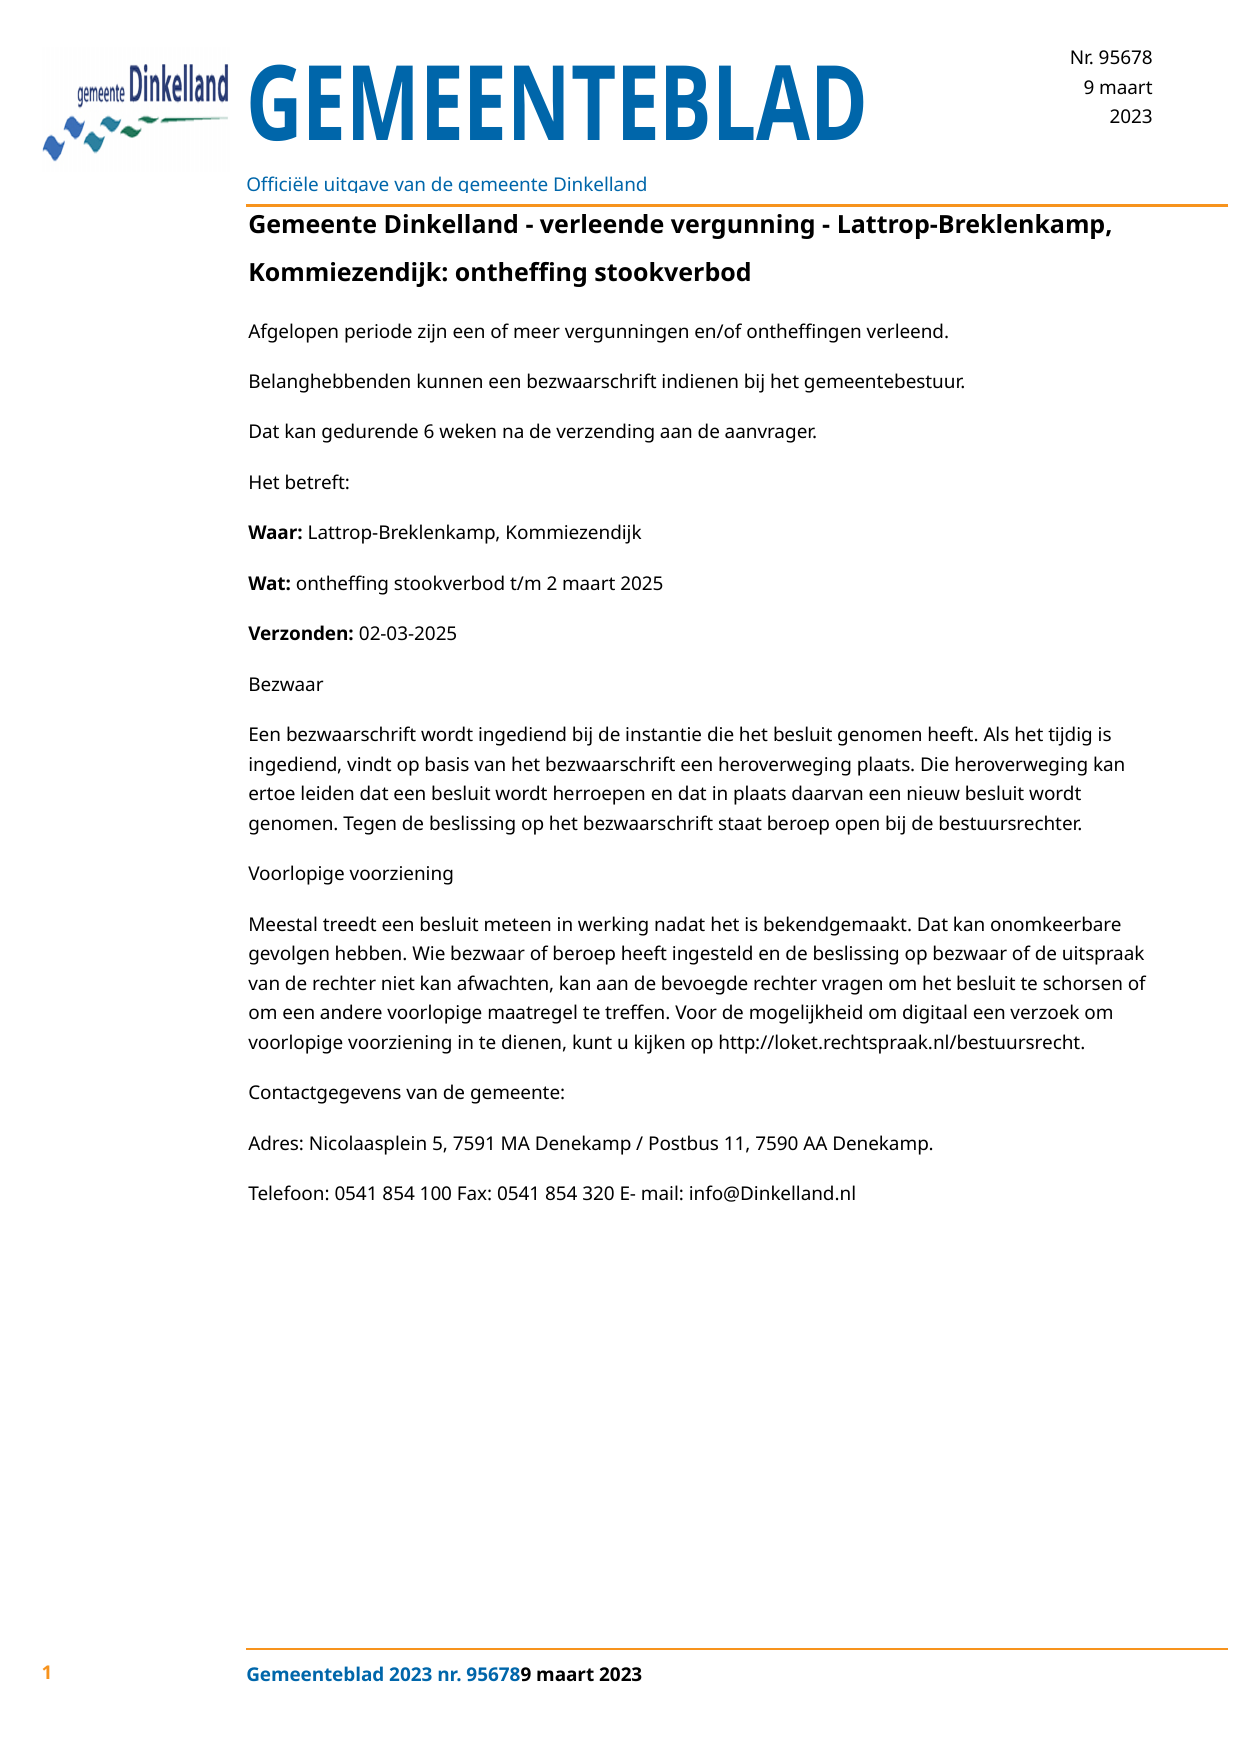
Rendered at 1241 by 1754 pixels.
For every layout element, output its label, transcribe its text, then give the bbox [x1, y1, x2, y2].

text Belanghebbenden kunnen een bezwaarschrift indienen bij het gemeentebestuur. [248, 368, 1152, 394]
text Meestal treedt een besluit meteen in werking nadat het is bekendgemaakt. Dat kan onomkeerbare gevolgen hebben. Wie bezwaar of beroep heeft ingesteld en de beslissing op bezwaar of de uitspraak van de rechter niet kan afwachten, kan aan de bevoegde rechter vragen om het besluit te schorsen of om een andere voorlopige maatregel te treffen. Voor de mogelijkheid om digitaal een verzoek om voorlopige voorziening in te dienen, kunt u kijken op http://loket.rechtspraak.nl/bestuursrecht. [248, 911, 1152, 1055]
text Contactgegevens van de gemeente: [248, 1079, 1152, 1105]
picture [41, 47, 231, 172]
text Telefoon: 0541 854 100 Fax: 0541 854 320 E- mail: info@Dinkelland.nl [248, 1180, 1152, 1206]
text Waar: Lattrop-Breklenkamp, Kommiezendijk [248, 519, 1152, 545]
text Wat: ontheffing stookverbod t/m 2 maart 2025 [248, 570, 1152, 596]
text Een bezwaarschrift wordt ingediend bij de instantie die het besluit genomen heeft. Als het tijdig is ingediend, vindt op basis van het bezwaarschrift een heroverweging plaats. Die heroverweging kan ertoe leiden dat een besluit wordt herroepen en dat in plaats daarvan een nieuw besluit wordt genomen. Tegen de beslissing op het bezwaarschrift staat beroep open bij de bestuursrechter. [248, 721, 1152, 836]
text Voorlopige voorziening [248, 860, 1152, 886]
text Gemeente Dinkelland - verleende vergunning - Lattrop-Breklenkamp, Kommiezendijk: ontheffing stookverbod [248, 207, 1152, 288]
text Afgelopen periode zijn een of meer vergunningen en/of ontheffingen verleend. [248, 318, 1152, 344]
text Bezwaar [248, 671, 1152, 697]
text Adres: Nicolaasplein 5, 7591 MA Denekamp / Postbus 11, 7590 AA Denekamp. [248, 1130, 1152, 1156]
text Verzonden: 02-03-2025 [248, 620, 1152, 646]
text Dat kan gedurende 6 weken na de verzending aan de aanvrager. [248, 419, 1152, 444]
text Het betreft: [248, 469, 1152, 495]
